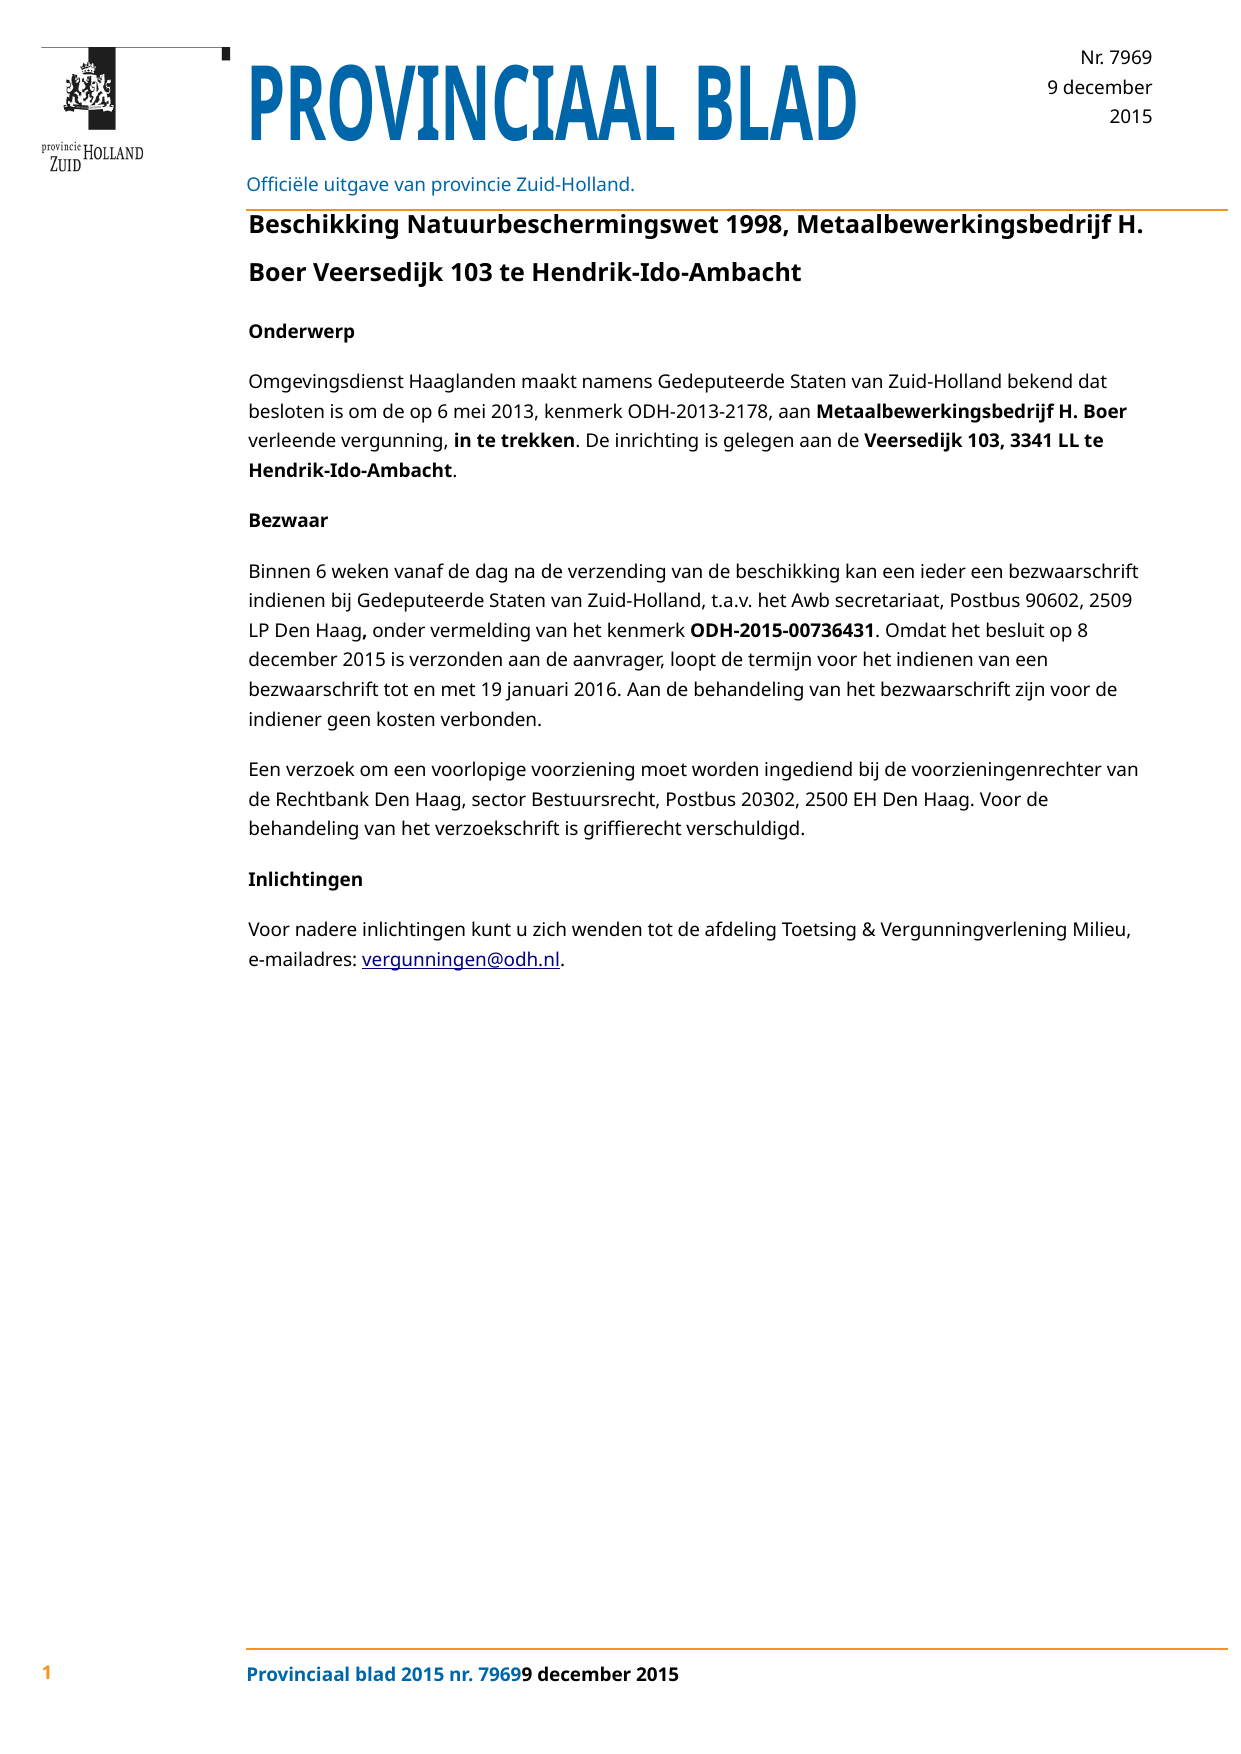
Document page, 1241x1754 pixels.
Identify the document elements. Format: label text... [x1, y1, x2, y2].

text Bezwaar [248, 507, 1152, 533]
text Voor nadere inlichtingen kunt u zich wenden tot de afdeling Toetsing & Vergunningverlening Milieu, e-mailadres: vergunningen@odh.nl. [248, 916, 1152, 972]
text Een verzoek om een voorlopige voorziening moet worden ingediend bij de voorzieningenrechter van de Rechtbank Den Haag, sector Bestuursrecht, Postbus 20302, 2500 EH Den Haag. Voor de behandeling van het verzoekschrift is griffierecht verschuldigd. [248, 756, 1152, 841]
text Omgevingsdienst Haaglanden maakt namens Gedeputeerde Staten van Zuid-Holland bekend dat besloten is om de op 6 mei 2013, kenmerk ODH-2013-2178, aan Metaalbewerkingsbedrijf H. Boer verleende vergunning, in te trekken. De inrichting is gelegen aan de Veersedijk 103, 3341 LL te Hendrik-Ido-Ambacht. [248, 368, 1152, 483]
text Onderwerp [248, 318, 1152, 344]
text Inlichtingen [248, 866, 1152, 892]
text Binnen 6 weken vanaf de dag na de verzending van de beschikking kan een ieder een bezwaarschrift indienen bij Gedeputeerde Staten van Zuid-Holland, t.a.v. het Awb secretariaat, Postbus 90602, 2509 LP Den Haag, onder vermelding van het kenmerk ODH-2015-00736431. Omdat het besluit op 8 december 2015 is verzonden aan de aanvrager, loopt de termijn voor het indienen van een bezwaarschrift tot en met 19 januari 2016. Aan de behandeling van het bezwaarschrift zijn voor de indiener geen kosten verbonden. [248, 558, 1152, 732]
picture [41, 47, 231, 172]
text Beschikking Natuurbeschermingswet 1998, Metaalbewerkingsbedrijf H. Boer Veersedijk 103 te Hendrik-Ido-Ambacht [248, 211, 1152, 288]
